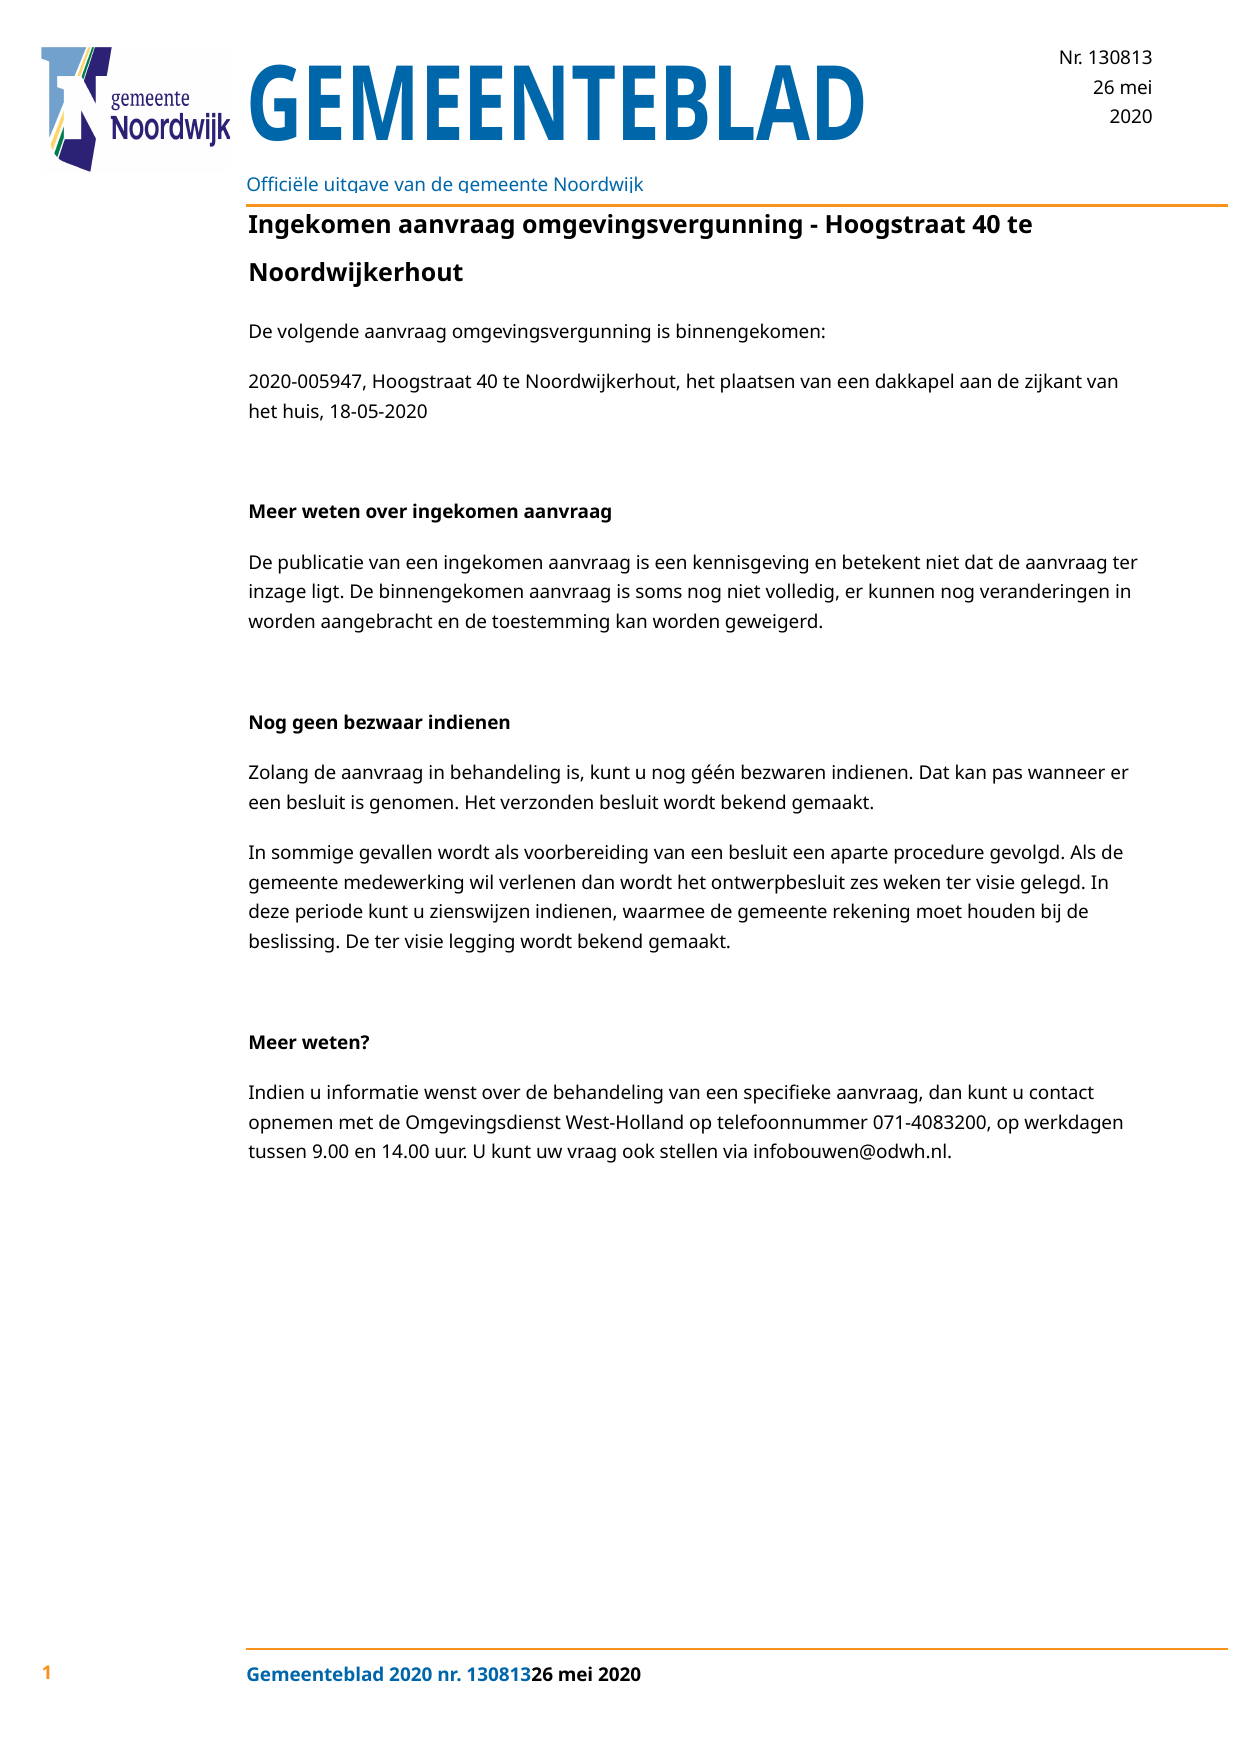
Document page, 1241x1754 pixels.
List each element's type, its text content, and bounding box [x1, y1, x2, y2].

text Meer weten over ingekomen aanvraag [248, 499, 1152, 524]
text 2020-005947, Hoogstraat 40 te Noordwijkerhout, het plaatsen van een dakkapel aan de zijkant van het huis, 18-05-2020 [248, 368, 1152, 424]
text Zolang de aanvraag in behandeling is, kunt u nog géén bezwaren indienen. Dat kan pas wanneer er een besluit is genomen. Het verzonden besluit wordt bekend gemaakt. [248, 759, 1152, 815]
picture [41, 47, 231, 172]
text De publicatie van een ingekomen aanvraag is een kennisgeving en betekent niet dat de aanvraag ter inzage ligt. De binnengekomen aanvraag is soms nog niet volledig, er kunnen nog veranderingen in worden aangebracht en de toestemming kan worden geweigerd. [248, 549, 1152, 634]
text Indien u informatie wenst over de behandeling van een specifieke aanvraag, dan kunt u contact opnemen met de Omgevingsdienst West-Holland op telefoonnummer 071-4083200, op werkdagen tussen 9.00 en 14.00 uur. U kunt uw vraag ook stellen via infobouwen@odwh.nl. [248, 1079, 1152, 1164]
text De volgende aanvraag omgevingsvergunning is binnengekomen: [248, 318, 1152, 344]
text Meer weten? [248, 1029, 1152, 1055]
text In sommige gevallen wordt als voorbereiding van een besluit een aparte procedure gevolgd. Als de gemeente medewerking wil verlenen dan wordt het ontwerpbesluit zes weken ter visie gelegd. In deze periode kunt u zienswijzen indienen, waarmee de gemeente rekening moet houden bij de beslissing. De ter visie legging wordt bekend gemaakt. [248, 839, 1152, 954]
text Ingekomen aanvraag omgevingsvergunning - Hoogstraat 40 te Noordwijkerhout [248, 207, 1152, 288]
text Nog geen bezwaar indienen [248, 709, 1152, 735]
